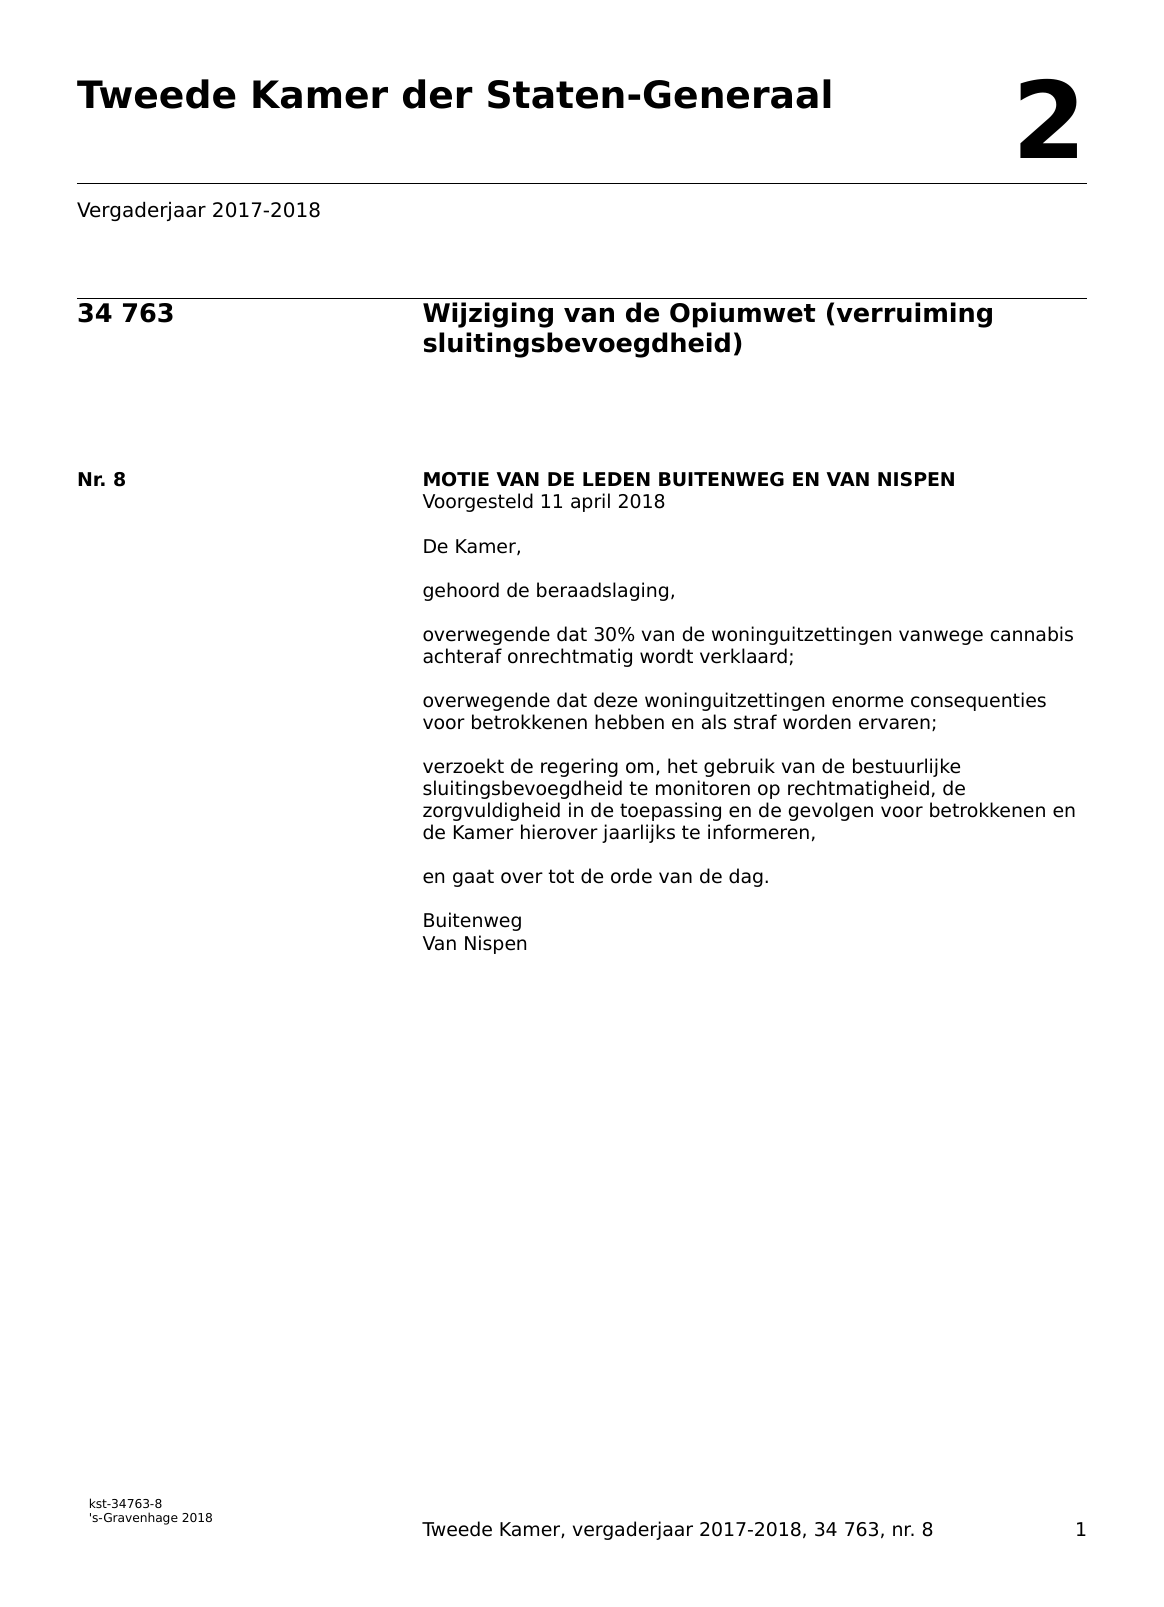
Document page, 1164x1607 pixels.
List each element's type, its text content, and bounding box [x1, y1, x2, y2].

text en gaat over tot de orde van de dag. [422, 866, 1087, 888]
table_cell Vergaderjaar 2017-2018 [77, 184, 1087, 298]
table_header 2 [886, 59, 1087, 183]
text overwegende dat deze woninguitzettingen enorme consequenties voor betrokkenen hebben en als straf worden ervaren; [422, 690, 1087, 734]
table_header Tweede Kamer der Staten-Generaal [77, 59, 886, 183]
text Van Nispen [422, 932, 1087, 954]
text kst-34763-8 [88, 1497, 323, 1511]
text De Kamer, [422, 536, 1087, 557]
subtitle 34 763 Wijziging van de Opiumwet (verruiming sluitingsbevoegdheid) [77, 299, 1087, 358]
text Buitenweg [422, 910, 1087, 932]
text gehoord de beraadslaging, [422, 580, 1087, 602]
text 's-Gravenhage 2018 [88, 1511, 323, 1525]
subtitle Nr. 8 MOTIE VAN DE LEDEN BUITENWEG EN VAN NISPEN [77, 469, 1087, 491]
text overwegende dat 30% van de woninguitzettingen vanwege cannabis achteraf onrechtmatig wordt verklaard; [422, 624, 1087, 668]
text Voorgesteld 11 april 2018 [422, 491, 1087, 513]
text verzoekt de regering om, het gebruik van de bestuurlijke sluitingsbevoegdheid te monitoren op rechtmatigheid, de zorgvuldigheid in de toepassing en de gevolgen voor betrokkenen en de Kamer hierover jaarlijks te informeren, [422, 756, 1087, 844]
